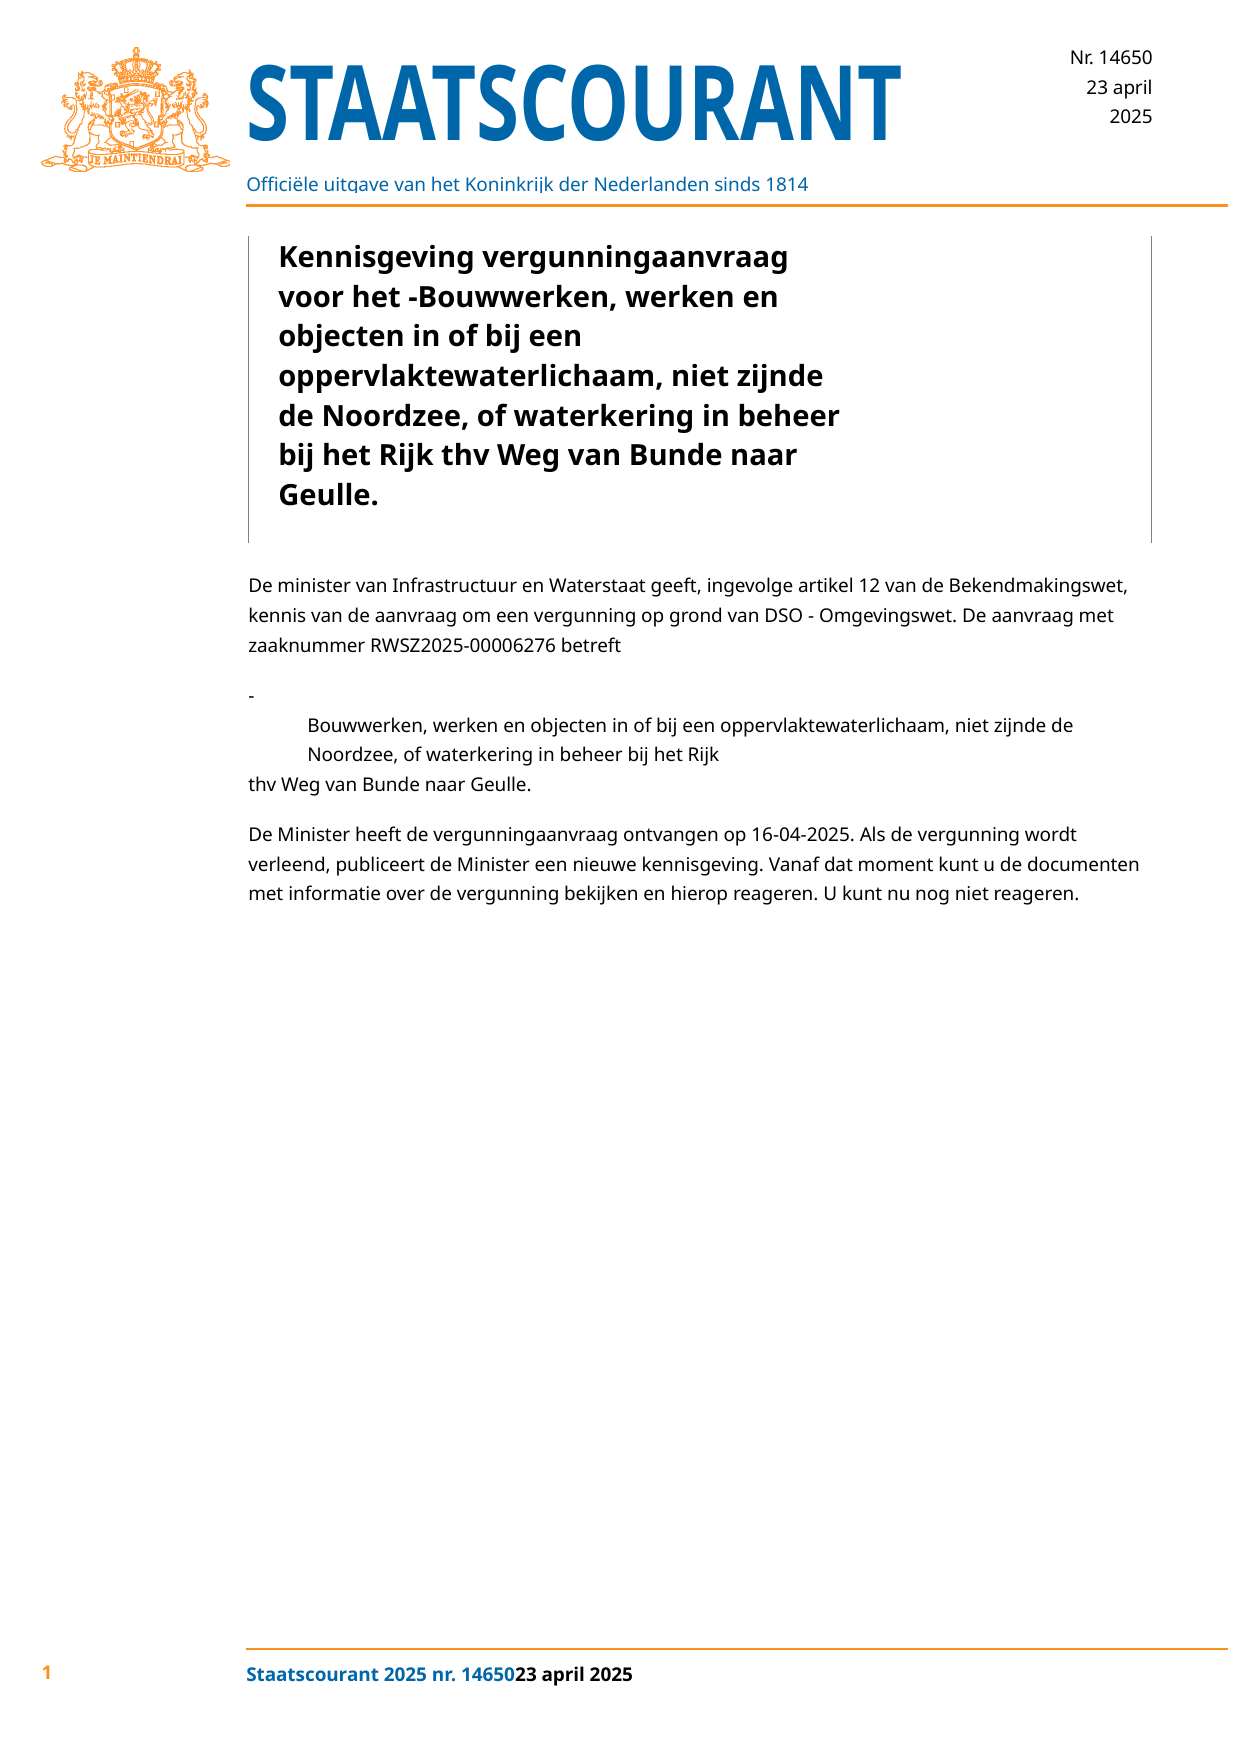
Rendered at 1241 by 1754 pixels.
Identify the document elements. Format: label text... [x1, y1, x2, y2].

table_header Kennisgeving vergunningaanvraag voor het -Bouwwerken, werken en objecten in of bij een oppervlaktewaterlichaam, niet zijnde de Noordzee, of waterkering in beheer bij het Rijk thv Weg van Bunde naar Geulle. [249, 236, 850, 543]
table_header [850, 414, 1151, 543]
table_header [850, 236, 912, 413]
picture [41, 47, 231, 172]
picture [912, 236, 1090, 414]
list Bouwwerken, werken en objecten in of bij een oppervlaktewaterlichaam, niet zijnde de Noordzee, of waterkering in beheer bij het Rijk [248, 712, 1152, 767]
table_header [1090, 236, 1151, 413]
text De minister van Infrastructuur en Waterstaat geeft, ingevolge artikel 12 van de Bekendmakingswet, kennis van de aanvraag om een vergunning op grond van DSO - Omgevingswet. De aanvraag met zaaknummer RWSZ2025-00006276 betreft [248, 573, 1152, 658]
text De Minister heeft de vergunningaanvraag ontvangen op 16-04-2025. Als de vergunning wordt verleend, publiceert de Minister een nieuwe kennisgeving. Vanaf dat moment kunt u de documenten met informatie over de vergunning bekijken en hierop reageren. U kunt nu nog niet reageren. [248, 821, 1152, 906]
text thv Weg van Bunde naar Geulle. [248, 771, 1152, 797]
